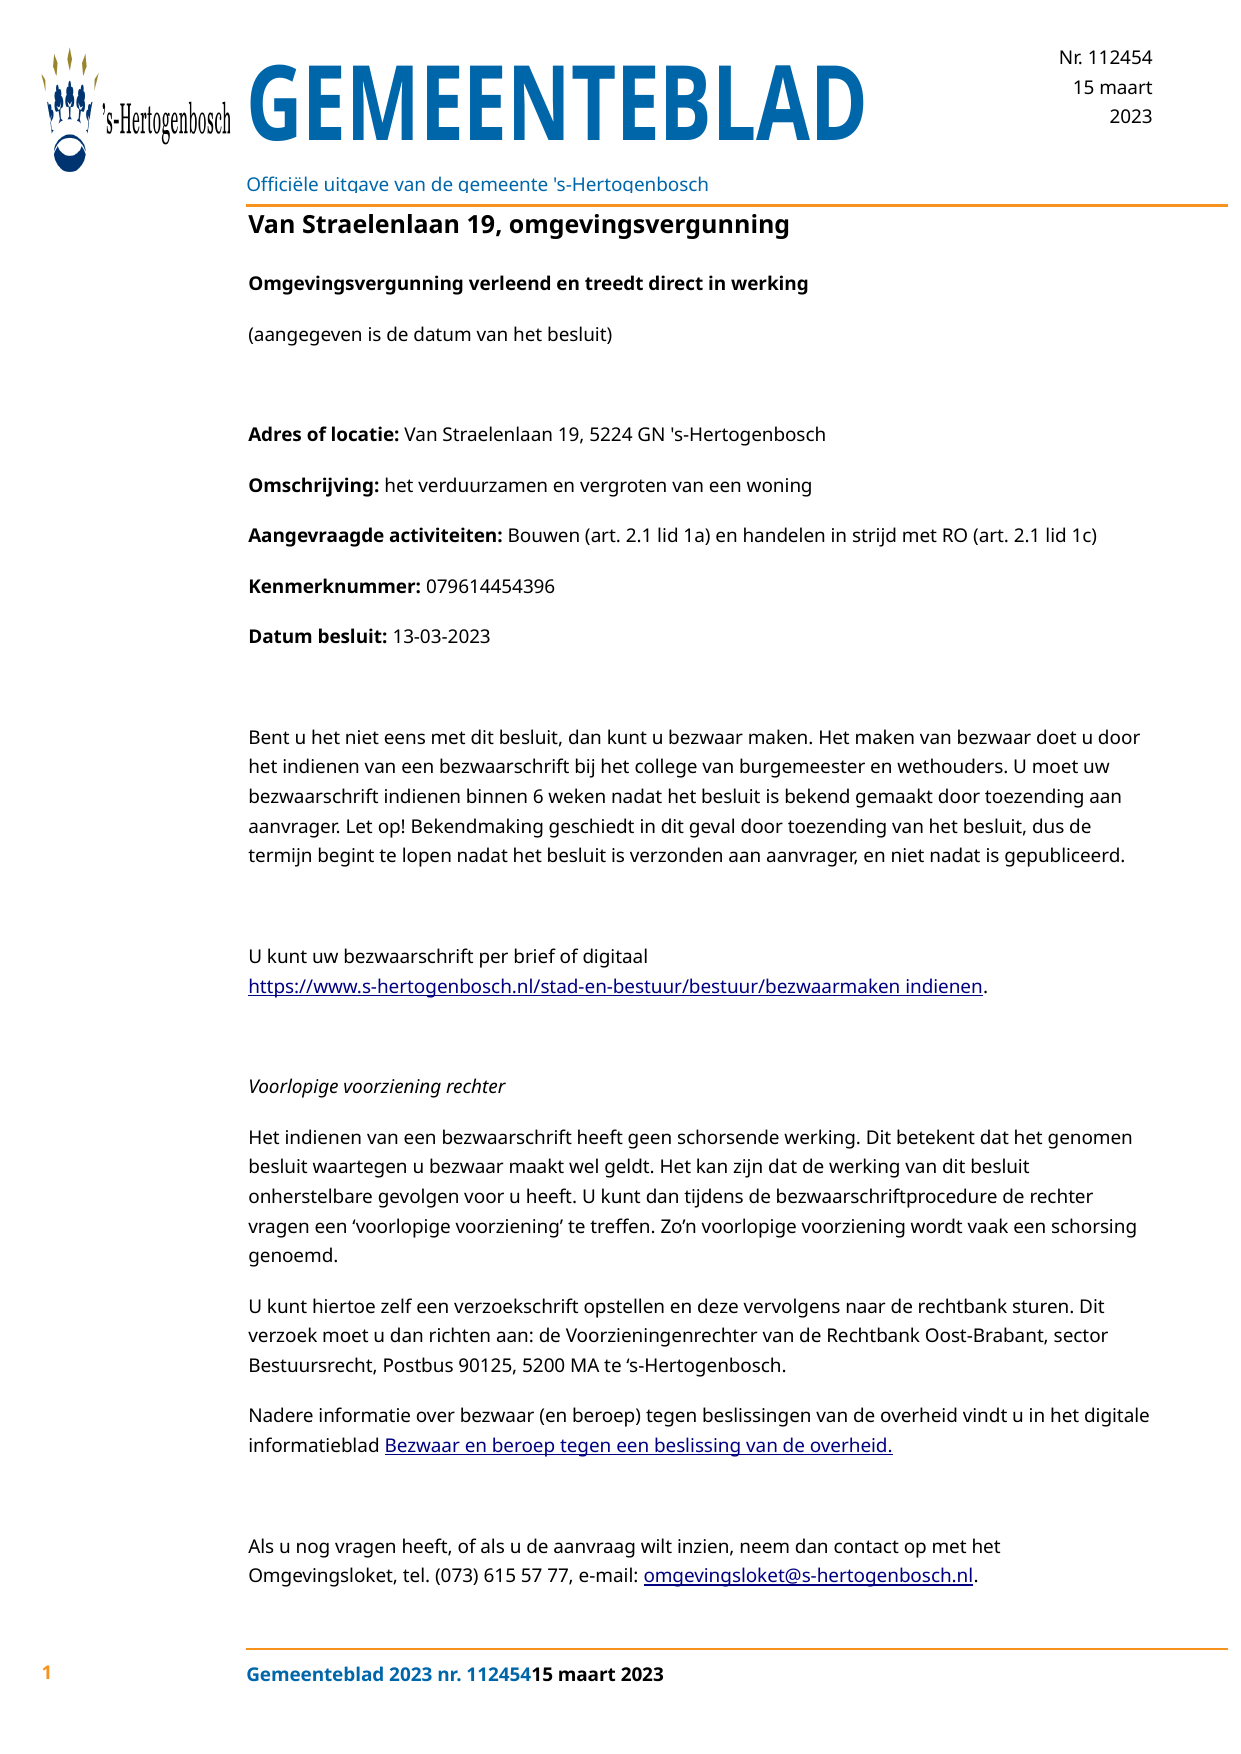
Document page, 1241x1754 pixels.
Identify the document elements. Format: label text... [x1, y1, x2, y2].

text Omschrijving: het verduurzamen en vergroten van een woning [248, 472, 1152, 498]
text U kunt hiertoe zelf een verzoekschrift opstellen en deze vervolgens naar de rechtbank sturen. Dit verzoek moet u dan richten aan: de Voorzieningenrechter van de Rechtbank Oost-Brabant, sector Bestuursrecht, Postbus 90125, 5200 MA te ‘s-Hertogenbosch. [248, 1293, 1152, 1378]
text (aangegeven is de datum van het besluit) [248, 321, 1152, 346]
text Bent u het niet eens met dit besluit, dan kunt u bezwaar maken. Het maken van bezwaar doet u door het indienen van een bezwaarschrift bij het college van burgemeester en wethouders. U moet uw bezwaarschrift indienen binnen 6 weken nadat het besluit is bekend gemaakt door toezending aan aanvrager. Let op! Bekendmaking geschiedt in dit geval door toezending van het besluit, dus de termijn begint te lopen nadat het besluit is verzonden aan aanvrager, en niet nadat is gepubliceerd. [248, 724, 1152, 868]
text Van Straelenlaan 19, omgevingsvergunning [248, 207, 1152, 241]
text Nadere informatie over bezwaar (en beroep) tegen beslissingen van de overheid vindt u in het digitale informatieblad Bezwaar en beroep tegen een beslissing van de overheid. [248, 1402, 1152, 1458]
text Het indienen van een bezwaarschrift heeft geen schorsende werking. Dit betekent dat het genomen besluit waartegen u bezwaar maakt wel geldt. Het kan zijn dat de werking van dit besluit onherstelbare gevolgen voor u heeft. U kunt dan tijdens de bezwaarschriftprocedure de rechter vragen een ‘voorlopige voorziening’ te treffen. Zo’n voorlopige voorziening wordt vaak een schorsing genoemd. [248, 1124, 1152, 1268]
picture [41, 47, 231, 172]
text U kunt uw bezwaarschrift per brief of digitaal https://www.s-hertogenbosch.nl/stad-en-bestuur/bestuur/bezwaarmaken indienen. [248, 943, 1152, 998]
text Voorlopige voorziening rechter [248, 1074, 1152, 1099]
text Adres of locatie: Van Straelenlaan 19, 5224 GN 's-Hertogenbosch [248, 422, 1152, 447]
text Omgevingsvergunning verleend en treedt direct in werking [248, 270, 1152, 296]
text Als u nog vragen heeft, of als u de aanvraag wilt inzien, neem dan contact op met het Omgevingsloket, tel. (073) 615 57 77, e-mail: omgevingsloket@s-hertogenbosch.nl. [248, 1533, 1152, 1588]
text Aangevraagde activiteiten: Bouwen (art. 2.1 lid 1a) en handelen in strijd met RO (art. 2.1 lid 1c) [248, 522, 1152, 548]
text Datum besluit: 13-03-2023 [248, 623, 1152, 649]
text Kenmerknummer: 079614454396 [248, 573, 1152, 598]
